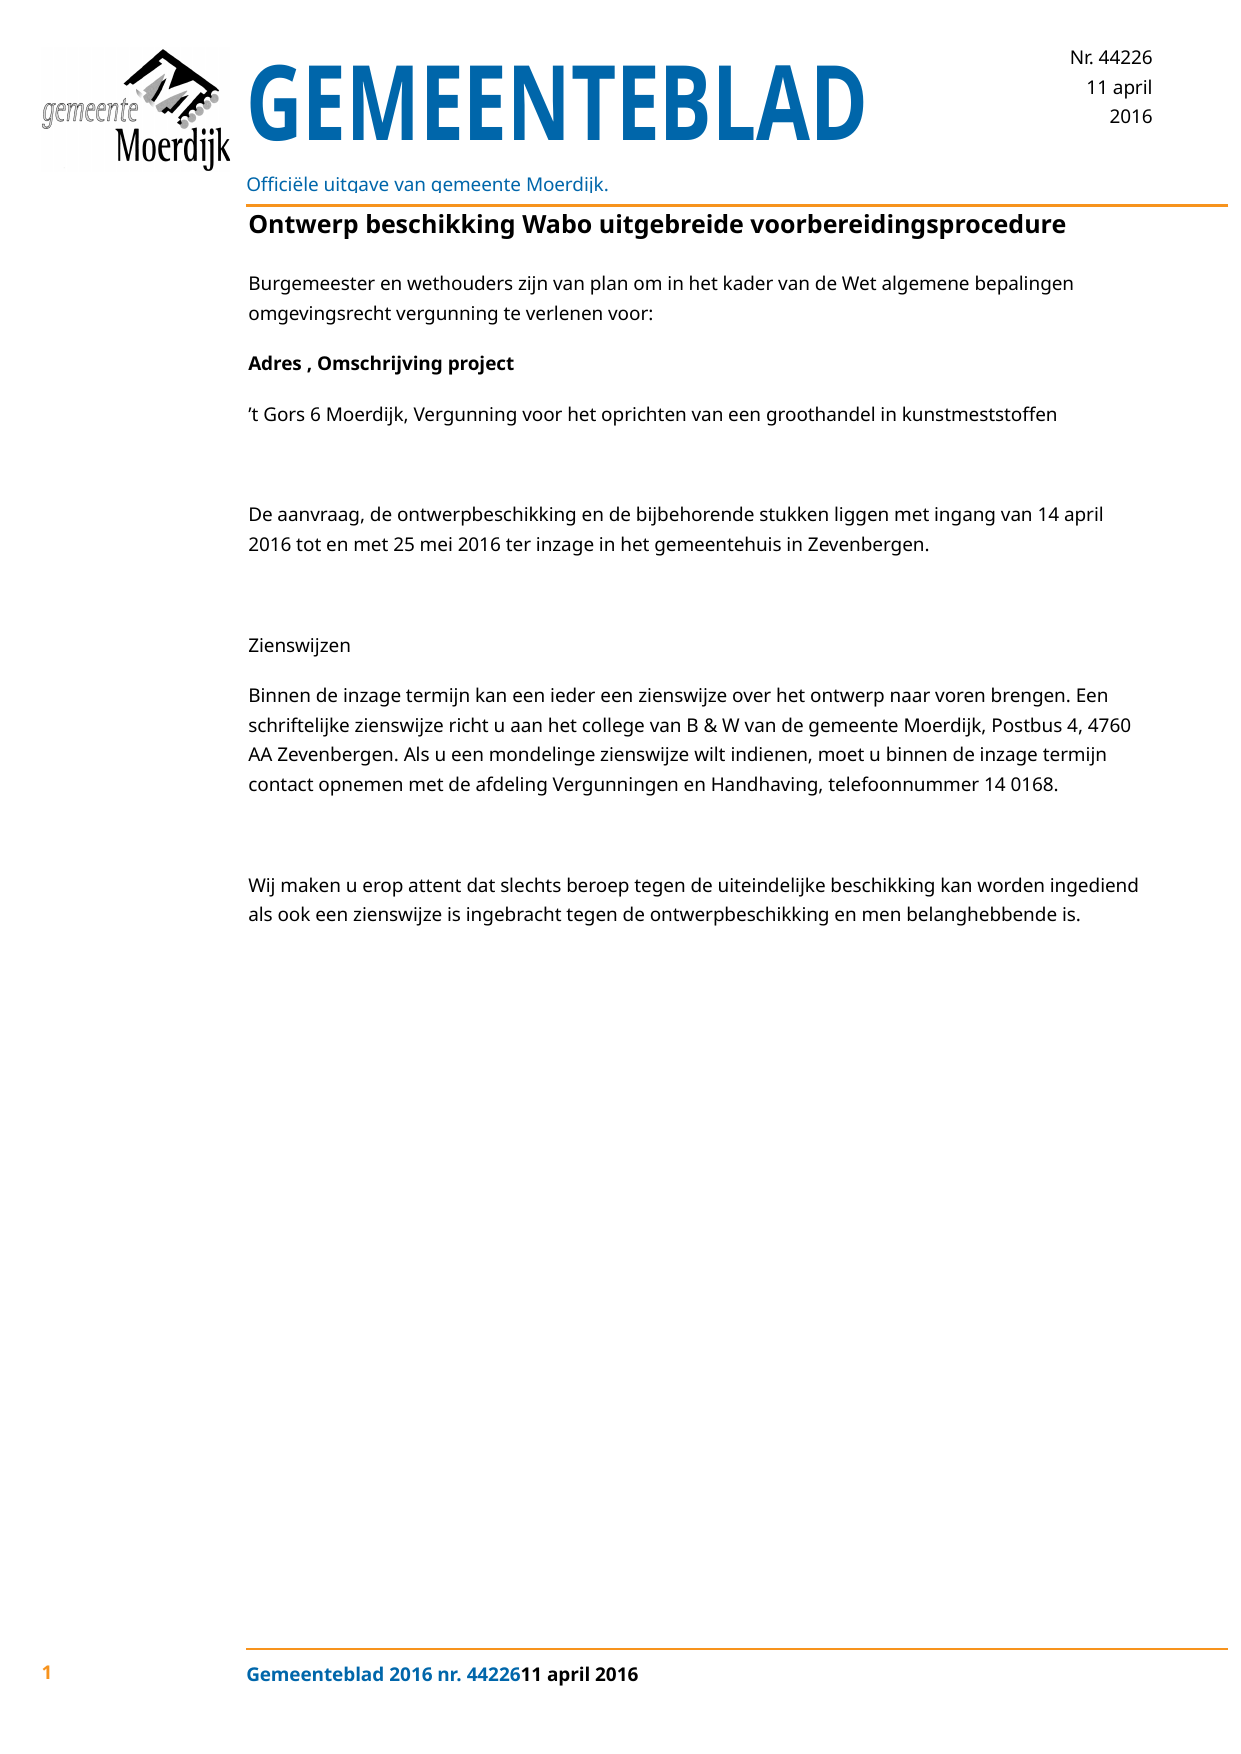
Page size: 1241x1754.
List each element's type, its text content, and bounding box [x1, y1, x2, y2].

text Zienswijzen [248, 632, 1152, 658]
text Ontwerp beschikking Wabo uitgebreide voorbereidingsprocedure [248, 207, 1152, 241]
text Wij maken u erop attent dat slechts beroep tegen de uiteindelijke beschikking kan worden ingediend als ook een zienswijze is ingebracht tegen de ontwerpbeschikking en men belanghebbende is. [248, 872, 1152, 927]
text Binnen de inzage termijn kan een ieder een zienswijze over het ontwerp naar voren brengen. Een schriftelijke zienswijze richt u aan het college van B & W van de gemeente Moerdijk, Postbus 4, 4760 AA Zevenbergen. Als u een mondelinge zienswijze wilt indienen, moet u binnen de inzage termijn contact opnemen met de afdeling Vergunningen en Handhaving, telefoonnummer 14 0168. [248, 682, 1152, 797]
text ’t Gors 6 Moerdijk, Vergunning voor het oprichten van een groothandel in kunstmeststoffen [248, 401, 1152, 426]
text Adres , Omschrijving project [248, 350, 1152, 376]
text De aanvraag, de ontwerpbeschikking en de bijbehorende stukken liggen met ingang van 14 april 2016 tot en met 25 mei 2016 ter inzage in het gemeentehuis in Zevenbergen. [248, 502, 1152, 557]
picture [41, 47, 231, 172]
text Burgemeester en wethouders zijn van plan om in het kader van de Wet algemene bepalingen omgevingsrecht vergunning te verlenen voor: [248, 270, 1152, 326]
